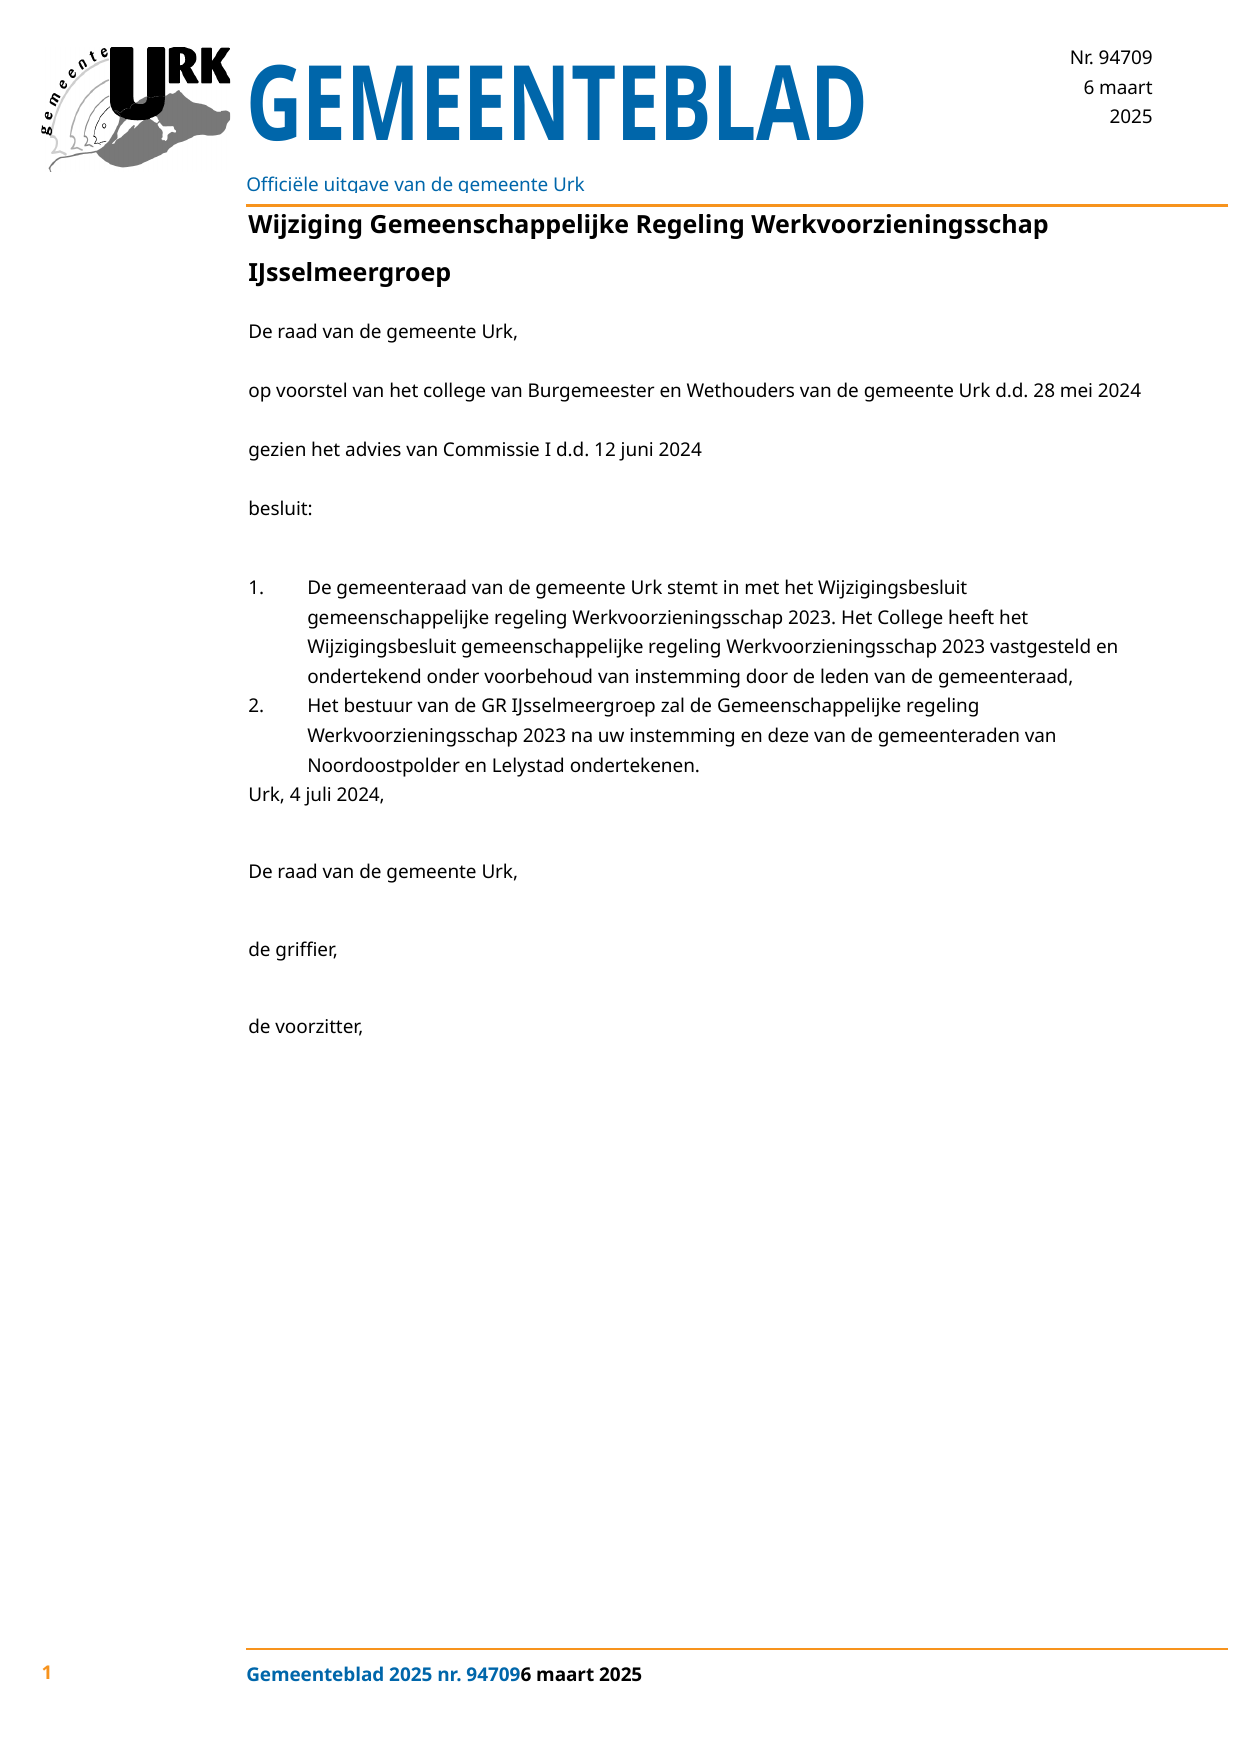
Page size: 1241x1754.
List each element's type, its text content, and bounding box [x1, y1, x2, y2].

text op voorstel van het college van Burgemeester en Wethouders van de gemeente Urk d.d. 28 mei 2024 [248, 377, 1152, 403]
text de voorzitter, [248, 1013, 1152, 1039]
text De raad van de gemeente Urk, [248, 318, 1152, 344]
picture [41, 47, 231, 172]
text gezien het advies van Commissie I d.d. 12 juni 2024 [248, 436, 1152, 462]
text de griffier, [248, 936, 1152, 961]
list Het bestuur van de GR IJsselmeergroep zal de Gemeenschappelijke regeling Werkvoorzieningsschap 2023 na uw instemming en deze van de gemeenteraden van Noordoostpolder en Lelystad ondertekenen. [248, 693, 1152, 777]
text Wijziging Gemeenschappelijke Regeling Werkvoorzieningsschap IJsselmeergroep [248, 207, 1152, 288]
text Urk, 4 juli 2024, [248, 781, 1152, 807]
text De raad van de gemeente Urk, [248, 858, 1152, 884]
text besluit: [248, 495, 1152, 521]
list De gemeenteraad van de gemeente Urk stemt in met het Wijzigingsbesluit gemeenschappelijke regeling Werkvoorzieningsschap 2023. Het College heeft het Wijzigingsbesluit gemeenschappelijke regeling Werkvoorzieningsschap 2023 vastgesteld en ondertekend onder voorbehoud van instemming door de leden van de gemeenteraad, [248, 574, 1152, 689]
